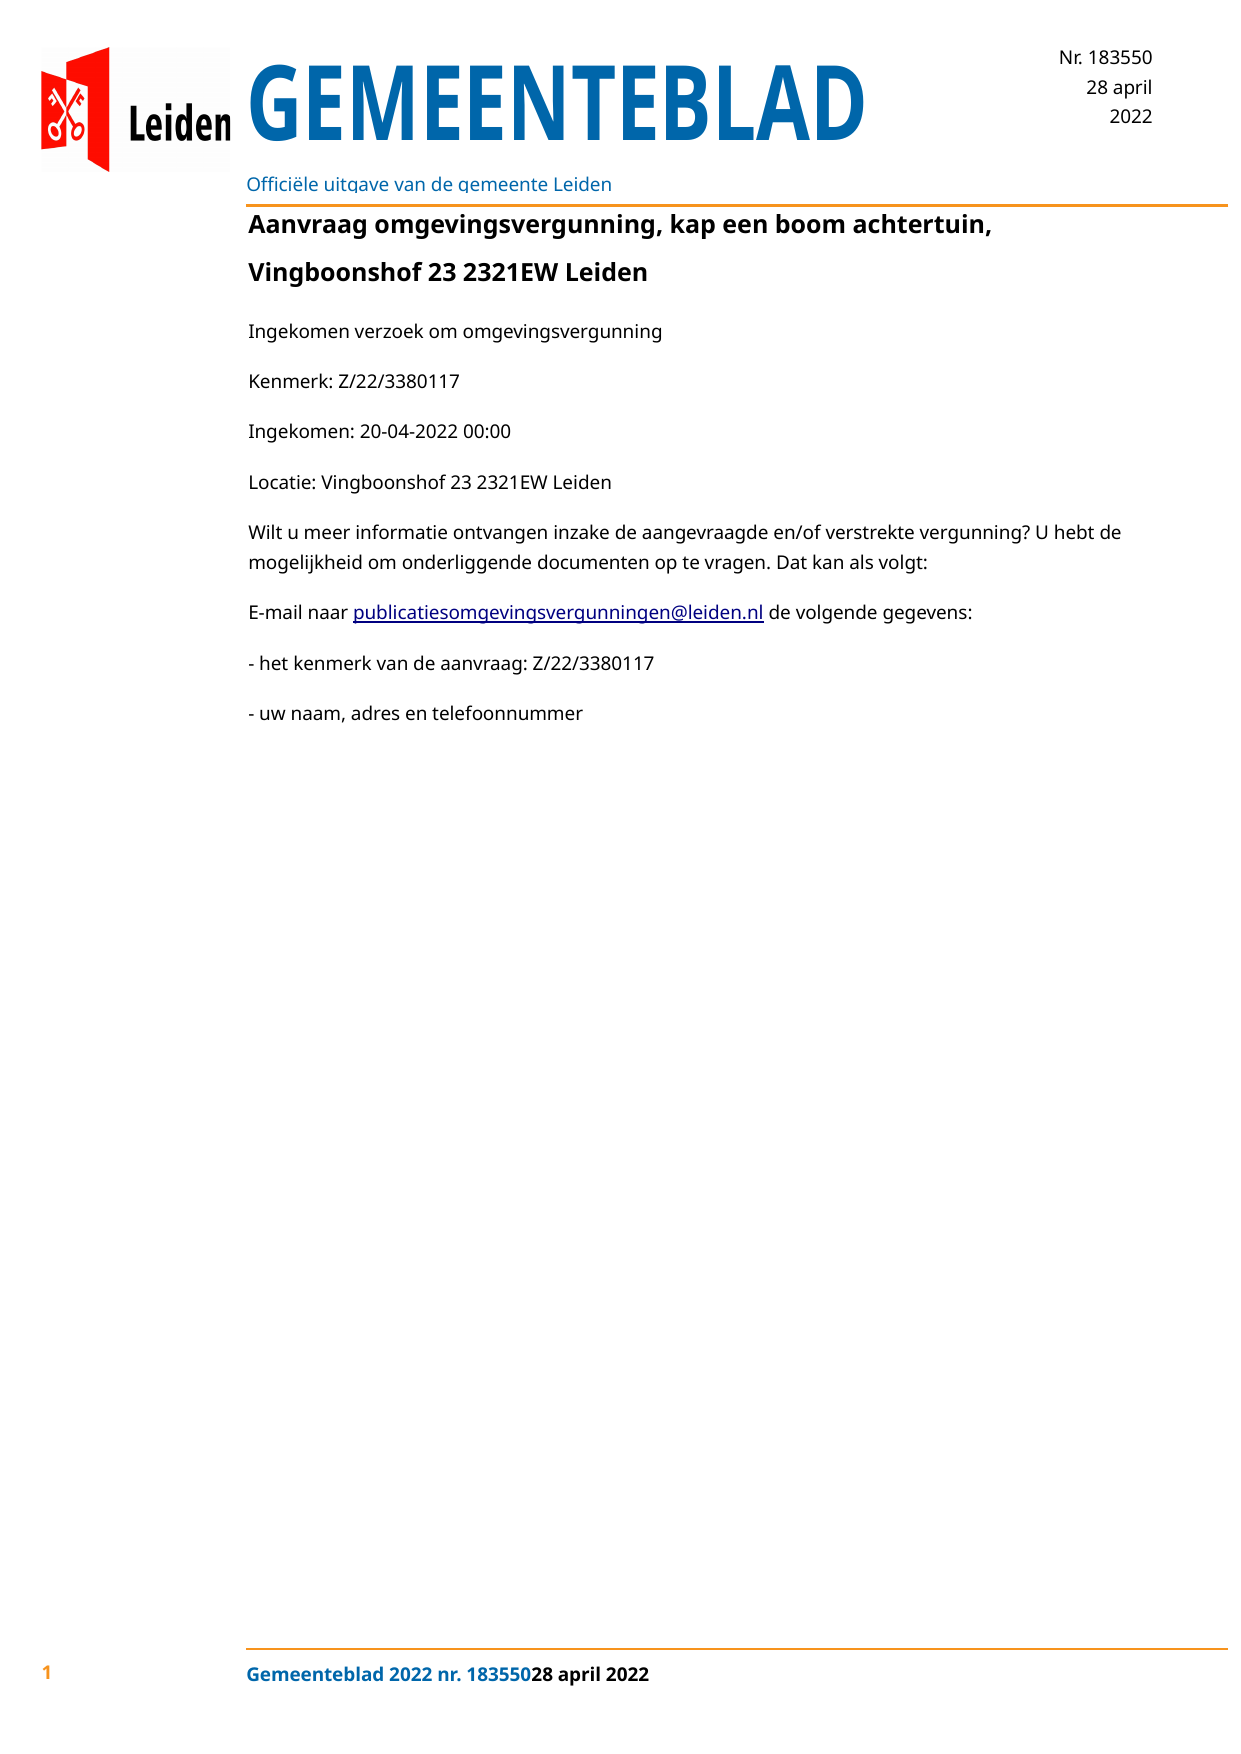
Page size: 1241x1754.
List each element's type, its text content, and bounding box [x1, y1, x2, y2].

text E-mail naar publicatiesomgevingsvergunningen@leiden.nl de volgende gegevens: [248, 599, 1152, 625]
text Aanvraag omgevingsvergunning, kap een boom achtertuin, Vingboonshof 23 2321EW Leiden [248, 207, 1152, 288]
text - het kenmerk van de aanvraag: Z/22/3380117 [248, 650, 1152, 676]
text - uw naam, adres en telefoonnummer [248, 700, 1152, 726]
text Wilt u meer informatie ontvangen inzake de aangevraagde en/of verstrekte vergunning? U hebt de mogelijkheid om onderliggende documenten op te vragen. Dat kan als volgt: [248, 519, 1152, 575]
picture [41, 47, 231, 172]
text Kenmerk: Z/22/3380117 [248, 368, 1152, 394]
text Ingekomen verzoek om omgevingsvergunning [248, 318, 1152, 344]
text Locatie: Vingboonshof 23 2321EW Leiden [248, 469, 1152, 495]
text Ingekomen: 20-04-2022 00:00 [248, 419, 1152, 444]
